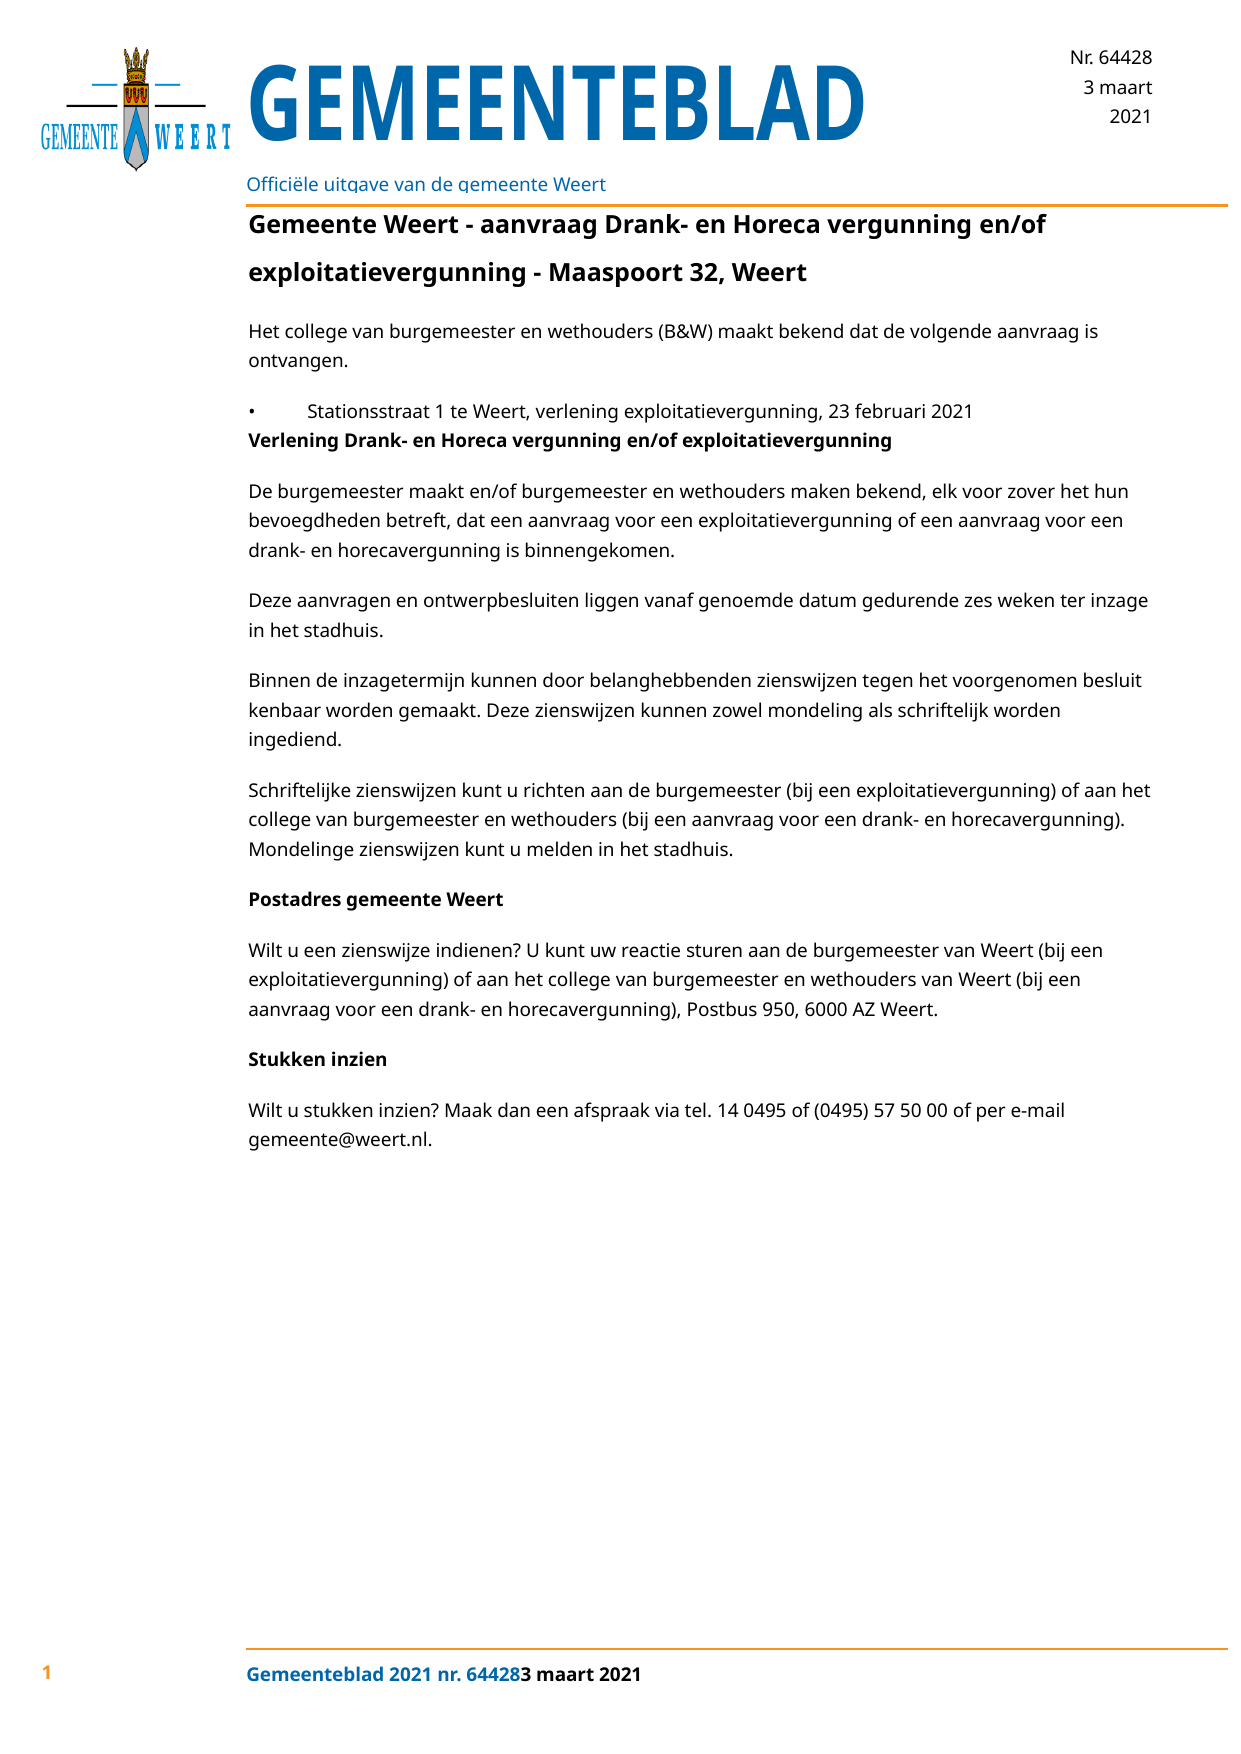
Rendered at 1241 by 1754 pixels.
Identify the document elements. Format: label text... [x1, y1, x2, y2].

text Deze aanvragen en ontwerpbesluiten liggen vanaf genoemde datum gedurende zes weken ter inzage in het stadhuis. [248, 587, 1152, 643]
text Verlening Drank- en Horeca vergunning en/of exploitatievergunning [248, 427, 1152, 453]
text Wilt u een zienswijze indienen? U kunt uw reactie sturen aan de burgemeester van Weert (bij een exploitatievergunning) of aan het college van burgemeester en wethouders van Weert (bij een aanvraag voor een drank- en horecavergunning), Postbus 950, 6000 AZ Weert. [248, 937, 1152, 1022]
text Postadres gemeente Weert [248, 887, 1152, 912]
text Gemeente Weert - aanvraag Drank- en Horeca vergunning en/of exploitatievergunning - Maaspoort 32, Weert [248, 207, 1152, 288]
picture [41, 47, 231, 172]
text Wilt u stukken inzien? Maak dan een afspraak via tel. 14 0495 of (0495) 57 50 00 of per e-mail gemeente@weert.nl. [248, 1097, 1152, 1152]
text Schriftelijke zienswijzen kunt u richten aan de burgemeester (bij een exploitatievergunning) of aan het college van burgemeester en wethouders (bij een aanvraag voor een drank- en horecavergunning). Mondelinge zienswijzen kunt u melden in het stadhuis. [248, 777, 1152, 862]
text De burgemeester maakt en/of burgemeester en wethouders maken bekend, elk voor zover het hun bevoegdheden betreft, dat een aanvraag voor een exploitatievergunning of een aanvraag voor een drank- en horecavergunning is binnengekomen. [248, 478, 1152, 563]
text Het college van burgemeester en wethouders (B&W) maakt bekend dat de volgende aanvraag is ontvangen. [248, 318, 1152, 373]
text Stukken inzien [248, 1047, 1152, 1072]
text Binnen de inzagetermijn kunnen door belanghebbenden zienswijzen tegen het voorgenomen besluit kenbaar worden gemaakt. Deze zienswijzen kunnen zowel mondeling als schriftelijk worden ingediend. [248, 667, 1152, 752]
list Stationsstraat 1 te Weert, verlening exploitatievergunning, 23 februari 2021 [248, 398, 1152, 424]
